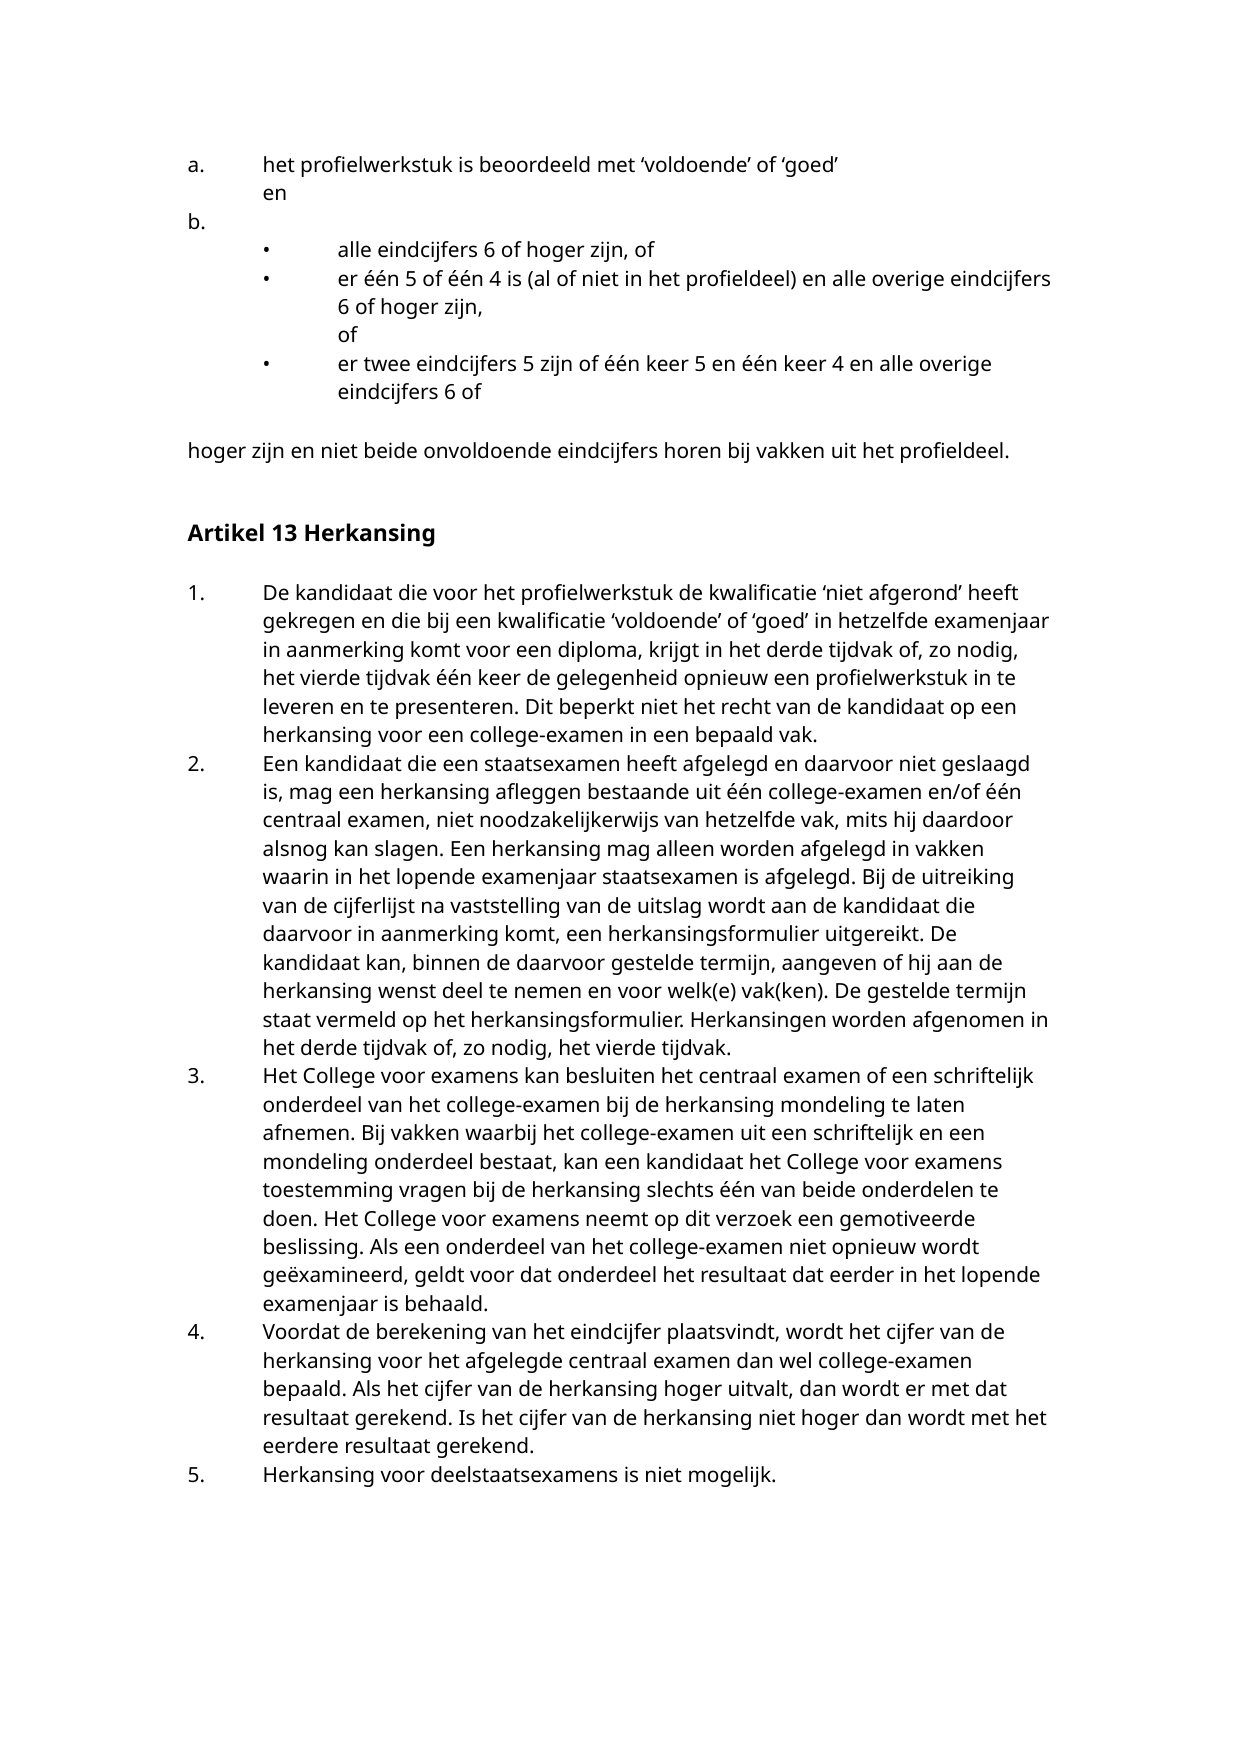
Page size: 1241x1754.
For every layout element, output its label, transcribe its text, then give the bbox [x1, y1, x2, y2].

subtitle Artikel 13 Herkansing [187, 517, 1053, 548]
list alle eindcijfers 6 of hoger zijn, of [262, 235, 1053, 264]
list Een kandidaat die een staatsexamen heeft afgelegd en daarvoor niet geslaagd is, mag een herkansing afleggen bestaande uit één college-examen en/of één centraal examen, niet noodzakelijkerwijs van hetzelfde vak, mits hij daardoor alsnog kan slagen. Een herkansing mag alleen worden afgelegd in vakken waarin in het lopende examenjaar staatsexamen is afgelegd. Bij de uitreiking van de cijferlijst na vaststelling van de uitslag wordt aan de kandidaat die daarvoor in aanmerking komt, een herkansingsformulier uitgereikt. De kandidaat kan, binnen de daarvoor gestelde termijn, aangeven of hij aan de herkansing wenst deel te nemen en voor welk(e) vak(ken). De gestelde termijn staat vermeld op het herkansingsformulier. Herkansingen worden afgenomen in het derde tijdvak of, zo nodig, het vierde tijdvak. [187, 749, 1053, 1062]
list het profielwerkstuk is beoordeeld met ‘voldoende’ of ‘goed’ [187, 150, 1053, 178]
list en [187, 178, 1053, 207]
list er één 5 of één 4 is (al of niet in het profieldeel) en alle overige eindcijfers 6 of hoger zijn, [262, 264, 1053, 321]
text hoger zijn en niet beide onvoldoende eindcijfers horen bij vakken uit het profieldeel. [187, 436, 1053, 464]
list De kandidaat die voor het profielwerkstuk de kwalificatie ‘niet afgerond’ heeft gekregen en die bij een kwalificatie ‘voldoende’ of ‘goed’ in hetzelfde examenjaar in aanmerking komt voor een diploma, krijgt in het derde tijdvak of, zo nodig, het vierde tijdvak één keer de gelegenheid opnieuw een profielwerkstuk in te leveren en te presenteren. Dit beperkt niet het recht van de kandidaat op een herkansing voor een college-examen in een bepaald vak. [187, 578, 1053, 749]
list Het College voor examens kan besluiten het centraal examen of een schriftelijk onderdeel van het college-examen bij de herkansing mondeling te laten afnemen. Bij vakken waarbij het college-examen uit een schriftelijk en een mondeling onderdeel bestaat, kan een kandidaat het College voor examens toestemming vragen bij de herkansing slechts één van beide onderdelen te doen. Het College voor examens neemt op dit verzoek een gemotiveerde beslissing. Als een onderdeel van het college-examen niet opnieuw wordt geëxamineerd, geldt voor dat onderdeel het resultaat dat eerder in het lopende examenjaar is behaald. [187, 1062, 1053, 1317]
list Voordat de berekening van het eindcijfer plaatsvindt, wordt het cijfer van de herkansing voor het afgelegde centraal examen dan wel college-examen bepaald. Als het cijfer van de herkansing hoger uitvalt, dan wordt er met dat resultaat gerekend. Is het cijfer van de herkansing niet hoger dan wordt met het eerdere resultaat gerekend. [187, 1317, 1053, 1460]
list of [262, 321, 1053, 349]
list Herkansing voor deelstaatsexamens is niet mogelijk. [187, 1460, 1053, 1488]
list er twee eindcijfers 5 zijn of één keer 5 en één keer 4 en alle overige eindcijfers 6 of [262, 349, 1053, 406]
